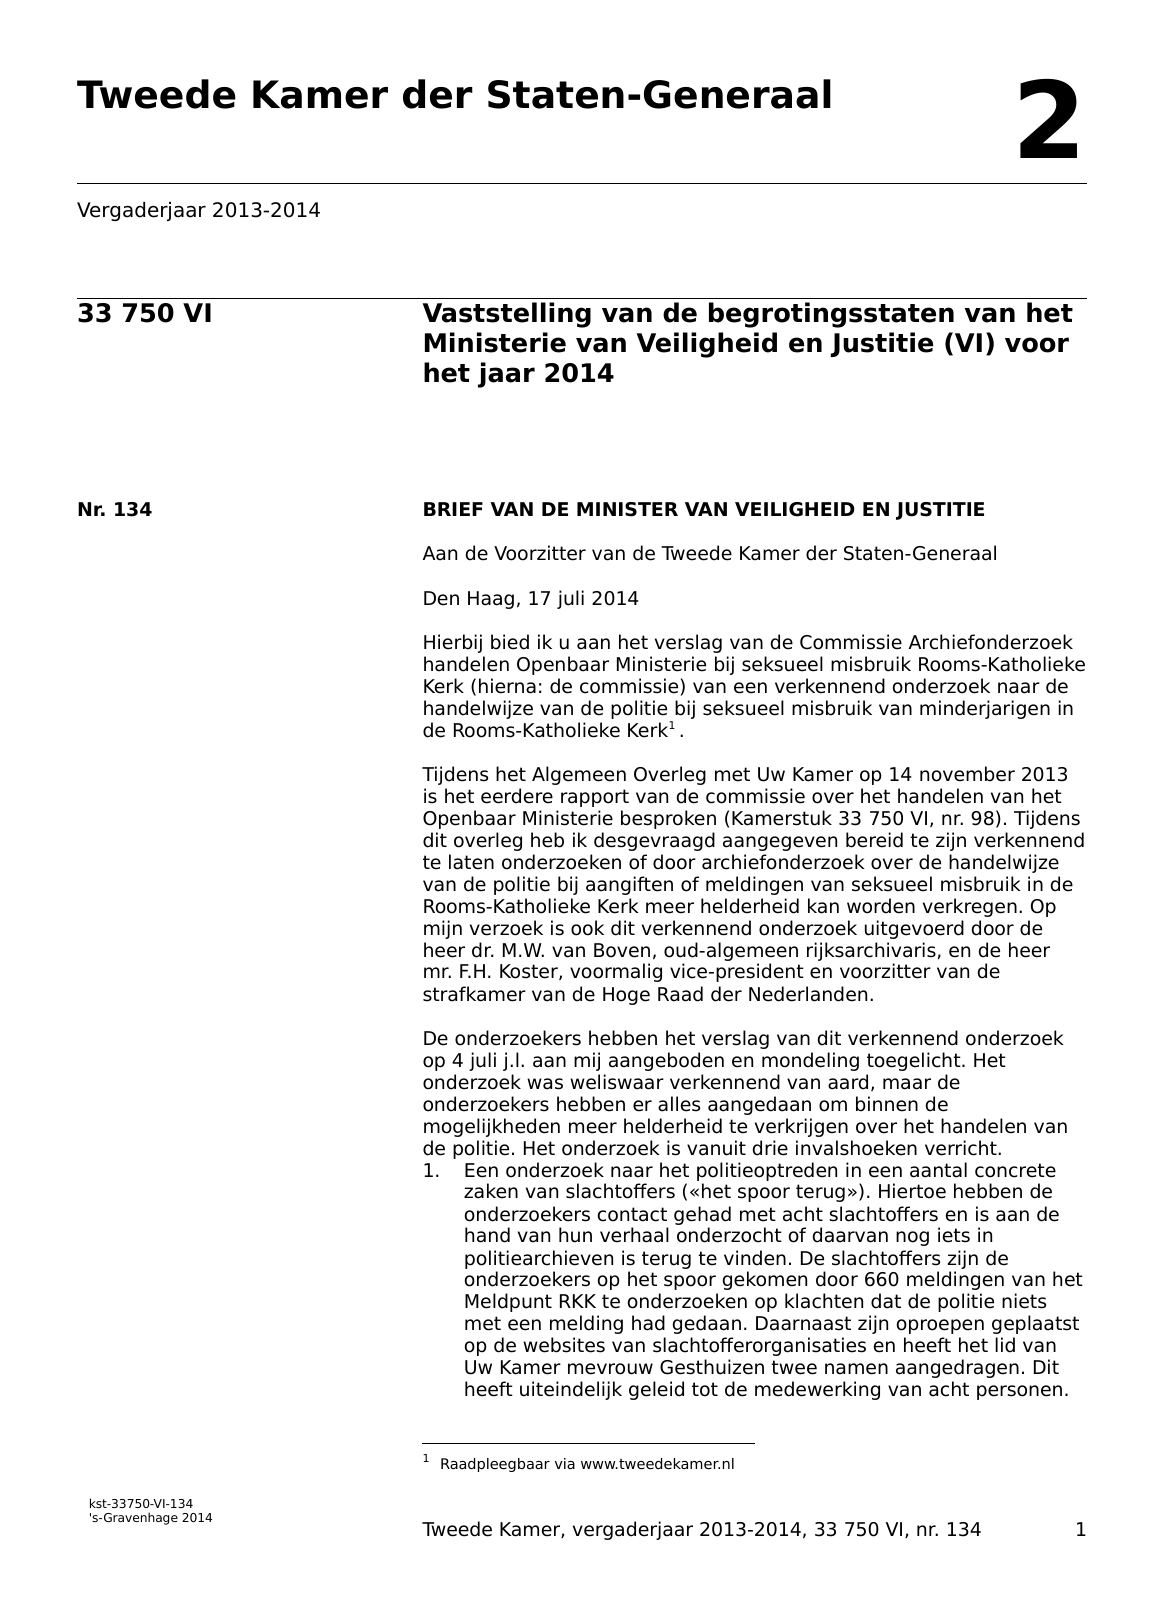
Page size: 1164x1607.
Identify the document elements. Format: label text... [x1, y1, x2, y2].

text 's-Gravenhage 2014 [88, 1511, 323, 1525]
text 1. Een onderzoek naar het politieoptreden in een aantal concrete zaken van slachtoffers («het spoor terug»). Hiertoe hebben de onderzoekers contact gehad met acht slachtoffers en is aan de hand van hun verhaal onderzocht of daarvan nog iets in politiearchieven is terug te vinden. De slachtoffers zijn de onderzoekers op het spoor gekomen door 660 meldingen van het Meldpunt RKK te onderzoeken op klachten dat de politie niets met een melding had gedaan. Daarnaast zijn oproepen geplaatst op de websites van slachtofferorganisaties en heeft het lid van Uw Kamer mevrouw Gesthuizen twee namen aangedragen. Dit heeft uiteindelijk geleid tot de medewerking van acht personen. [422, 1159, 1087, 1401]
text Aan de Voorzitter van de Tweede Kamer der Staten-Generaal [422, 543, 1087, 565]
subtitle 33 750 VI Vaststelling van de begrotingsstaten van het Ministerie van Veiligheid en Justitie (VI) voor het jaar 2014 [77, 299, 1087, 388]
text kst-33750-VI-134 [88, 1497, 323, 1511]
text Raadpleegbaar via www.tweedekamer.nl [422, 1452, 1087, 1474]
table_header Tweede Kamer der Staten-Generaal [77, 59, 886, 183]
subtitle Nr. 134 BRIEF VAN DE MINISTER VAN VEILIGHEID EN JUSTITIE [77, 499, 1087, 521]
text Hierbij bied ik u aan het verslag van de Commissie Archiefonderzoek handelen Openbaar Ministerie bij seksueel misbruik Rooms-Katholieke Kerk (hierna: de commissie) van een verkennend onderzoek naar de handelwijze van de politie bij seksueel misbruik van minderjarigen in de Rooms-Katholieke Kerk. [422, 632, 1087, 741]
text De onderzoekers hebben het verslag van dit verkennend onderzoek op 4 juli j.l. aan mij aangeboden en mondeling toegelicht. Het onderzoek was weliswaar verkennend van aard, maar de onderzoekers hebben er alles aangedaan om binnen de mogelijkheden meer helderheid te verkrijgen over het handelen van de politie. Het onderzoek is vanuit drie invalshoeken verricht. [422, 1028, 1087, 1159]
table_cell Vergaderjaar 2013-2014 [77, 184, 1087, 298]
table_header 2 [886, 59, 1087, 183]
text Tijdens het Algemeen Overleg met Uw Kamer op 14 november 2013 is het eerdere rapport van de commissie over het handelen van het Openbaar Ministerie besproken (Kamerstuk 33 750 VI, nr. 98). Tijdens dit overleg heb ik desgevraagd aangegeven bereid te zijn verkennend te laten onderzoeken of door archiefonderzoek over de handelwijze van de politie bij aangiften of meldingen van seksueel misbruik in de Rooms-Katholieke Kerk meer helderheid kan worden verkregen. Op mijn verzoek is ook dit verkennend onderzoek uitgevoerd door de heer dr. M.W. van Boven, oud-algemeen rijksarchivaris, en de heer mr. F.H. Koster, voormalig vice-president en voorzitter van de strafkamer van de Hoge Raad der Nederlanden. [422, 764, 1087, 1005]
text Den Haag, 17 juli 2014 [422, 587, 1087, 609]
